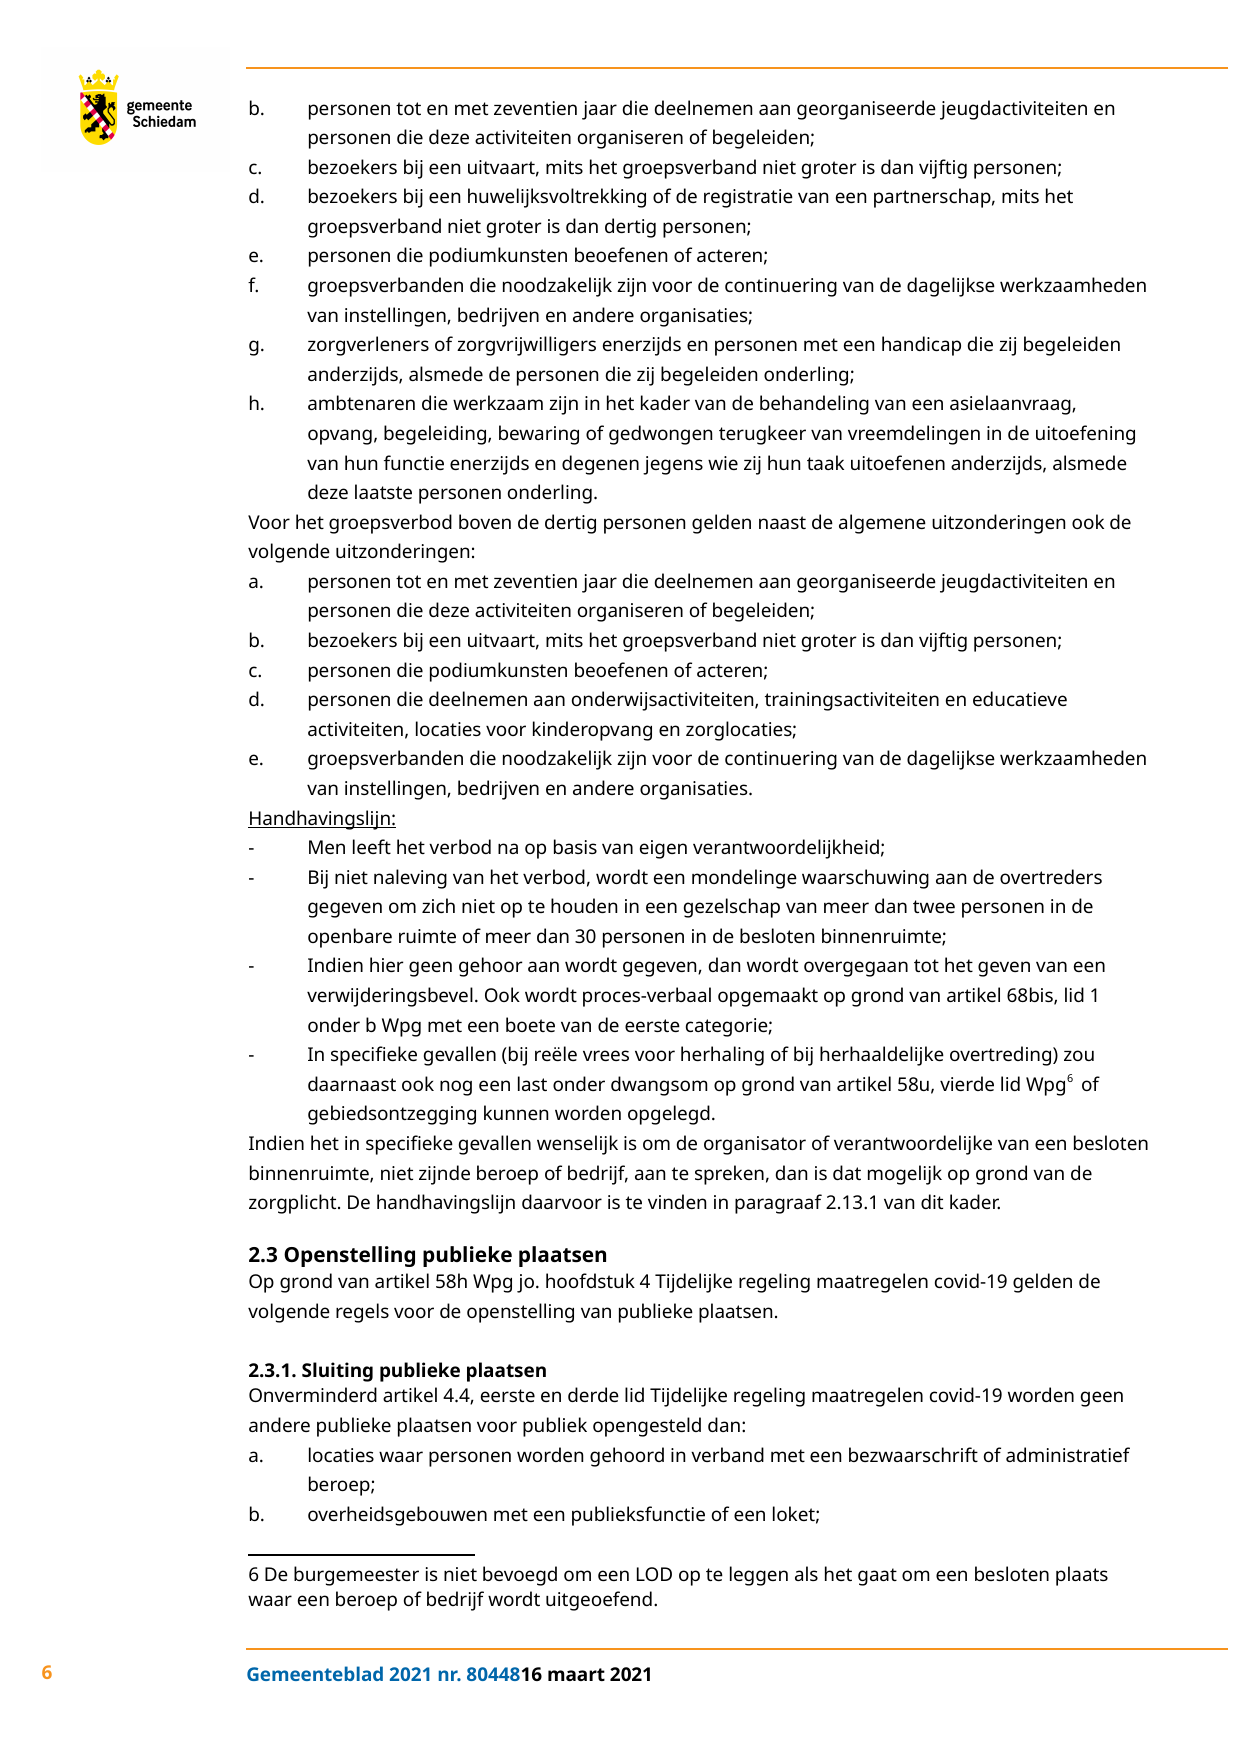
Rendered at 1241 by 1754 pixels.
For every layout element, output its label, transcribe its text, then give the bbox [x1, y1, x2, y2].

list zorgverleners of zorgvrijwilligers enerzijds en personen met een handicap die zij begeleiden anderzijds, alsmede de personen die zij begeleiden onderling; [248, 331, 1152, 387]
list Men leeft het verbod na op basis van eigen verantwoordelijkheid; [248, 834, 1152, 860]
list Bij niet naleving van het verbod, wordt een mondelinge waarschuwing aan de overtreders gegeven om zich niet op te houden in een gezelschap van meer dan twee personen in de openbare ruimte of meer dan 30 personen in de besloten binnenruimte; [248, 864, 1152, 949]
text Indien het in specifieke gevallen wenselijk is om de organisator of verantwoordelijke van een besloten binnenruimte, niet zijnde beroep of bedrijf, aan te spreken, dan is dat mogelijk op grond van de zorgplicht. De handhavingslijn daarvoor is te vinden in paragraaf 2.13.1 van dit kader. [248, 1130, 1152, 1215]
text Handhavingslijn: [248, 805, 1152, 831]
list bezoekers bij een uitvaart, mits het groepsverband niet groter is dan vijftig personen; [248, 627, 1152, 653]
list ambtenaren die werkzaam zijn in het kader van de behandeling van een asielaanvraag, opvang, begeleiding, bewaring of gedwongen terugkeer van vreemdelingen in de uitoefening van hun functie enerzijds en degenen jegens wie zij hun taak uitoefenen anderzijds, alsmede deze laatste personen onderling. [248, 391, 1152, 505]
list locaties waar personen worden gehoord in verband met een bezwaarschrift of administratief beroep; [248, 1442, 1152, 1497]
list Indien hier geen gehoor aan wordt gegeven, dan wordt overgegaan tot het geven van een verwijderingsbevel. Ook wordt proces-verbaal opgemaakt op grond van artikel 68bis, lid 1 onder b Wpg met een boete van de eerste categorie; [248, 953, 1152, 1038]
list In specifieke gevallen (bij reële vrees voor herhaling of bij herhaaldelijke overtreding) zou daarnaast ook nog een last onder dwangsom op grond van artikel 58u, vierde lid Wpg of gebiedsontzegging kunnen worden opgelegd. [248, 1041, 1152, 1126]
list personen die podiumkunsten beoefenen of acteren; [248, 243, 1152, 268]
list bezoekers bij een uitvaart, mits het groepsverband niet groter is dan vijftig personen; [248, 154, 1152, 180]
list De burgemeester is niet bevoegd om een LOD op te leggen als het gaat om een besloten plaats waar een beroep of bedrijf wordt uitgeoefend. [248, 1561, 1152, 1612]
text Voor het groepsverbod boven de dertig personen gelden naast de algemene uitzonderingen ook de volgende uitzonderingen: [248, 509, 1152, 564]
list overheidsgebouwen met een publieksfunctie of een loket; [248, 1501, 1152, 1527]
text 2.3.1. Sluiting publieke plaatsen [248, 1357, 1152, 1383]
picture [41, 47, 231, 172]
text 2.3 Openstelling publieke plaatsen [248, 1240, 1152, 1268]
list groepsverbanden die noodzakelijk zijn voor de continuering van de dagelijkse werkzaamheden van instellingen, bedrijven en andere organisaties; [248, 272, 1152, 328]
text Onverminderd artikel 4.4, eerste en derde lid Tijdelijke regeling maatregelen covid-19 worden geen andere publieke plaatsen voor publiek opengesteld dan: [248, 1383, 1152, 1438]
list personen die deelnemen aan onderwijsactiviteiten, trainingsactiviteiten en educatieve activiteiten, locaties voor kinderopvang en zorglocaties; [248, 686, 1152, 742]
list bezoekers bij een huwelijksvoltrekking of de registratie van een partnerschap, mits het groepsverband niet groter is dan dertig personen; [248, 183, 1152, 239]
list groepsverbanden die noodzakelijk zijn voor de continuering van de dagelijkse werkzaamheden van instellingen, bedrijven en andere organisaties. [248, 746, 1152, 801]
list personen tot en met zeventien jaar die deelnemen aan georganiseerde jeugdactiviteiten en personen die deze activiteiten organiseren of begeleiden; [248, 568, 1152, 623]
list personen die podiumkunsten beoefenen of acteren; [248, 657, 1152, 683]
list personen tot en met zeventien jaar die deelnemen aan georganiseerde jeugdactiviteiten en personen die deze activiteiten organiseren of begeleiden; [248, 95, 1152, 150]
text Op grond van artikel 58h Wpg jo. hoofdstuk 4 Tijdelijke regeling maatregelen covid-19 gelden de volgende regels voor de openstelling van publieke plaatsen. [248, 1268, 1152, 1323]
